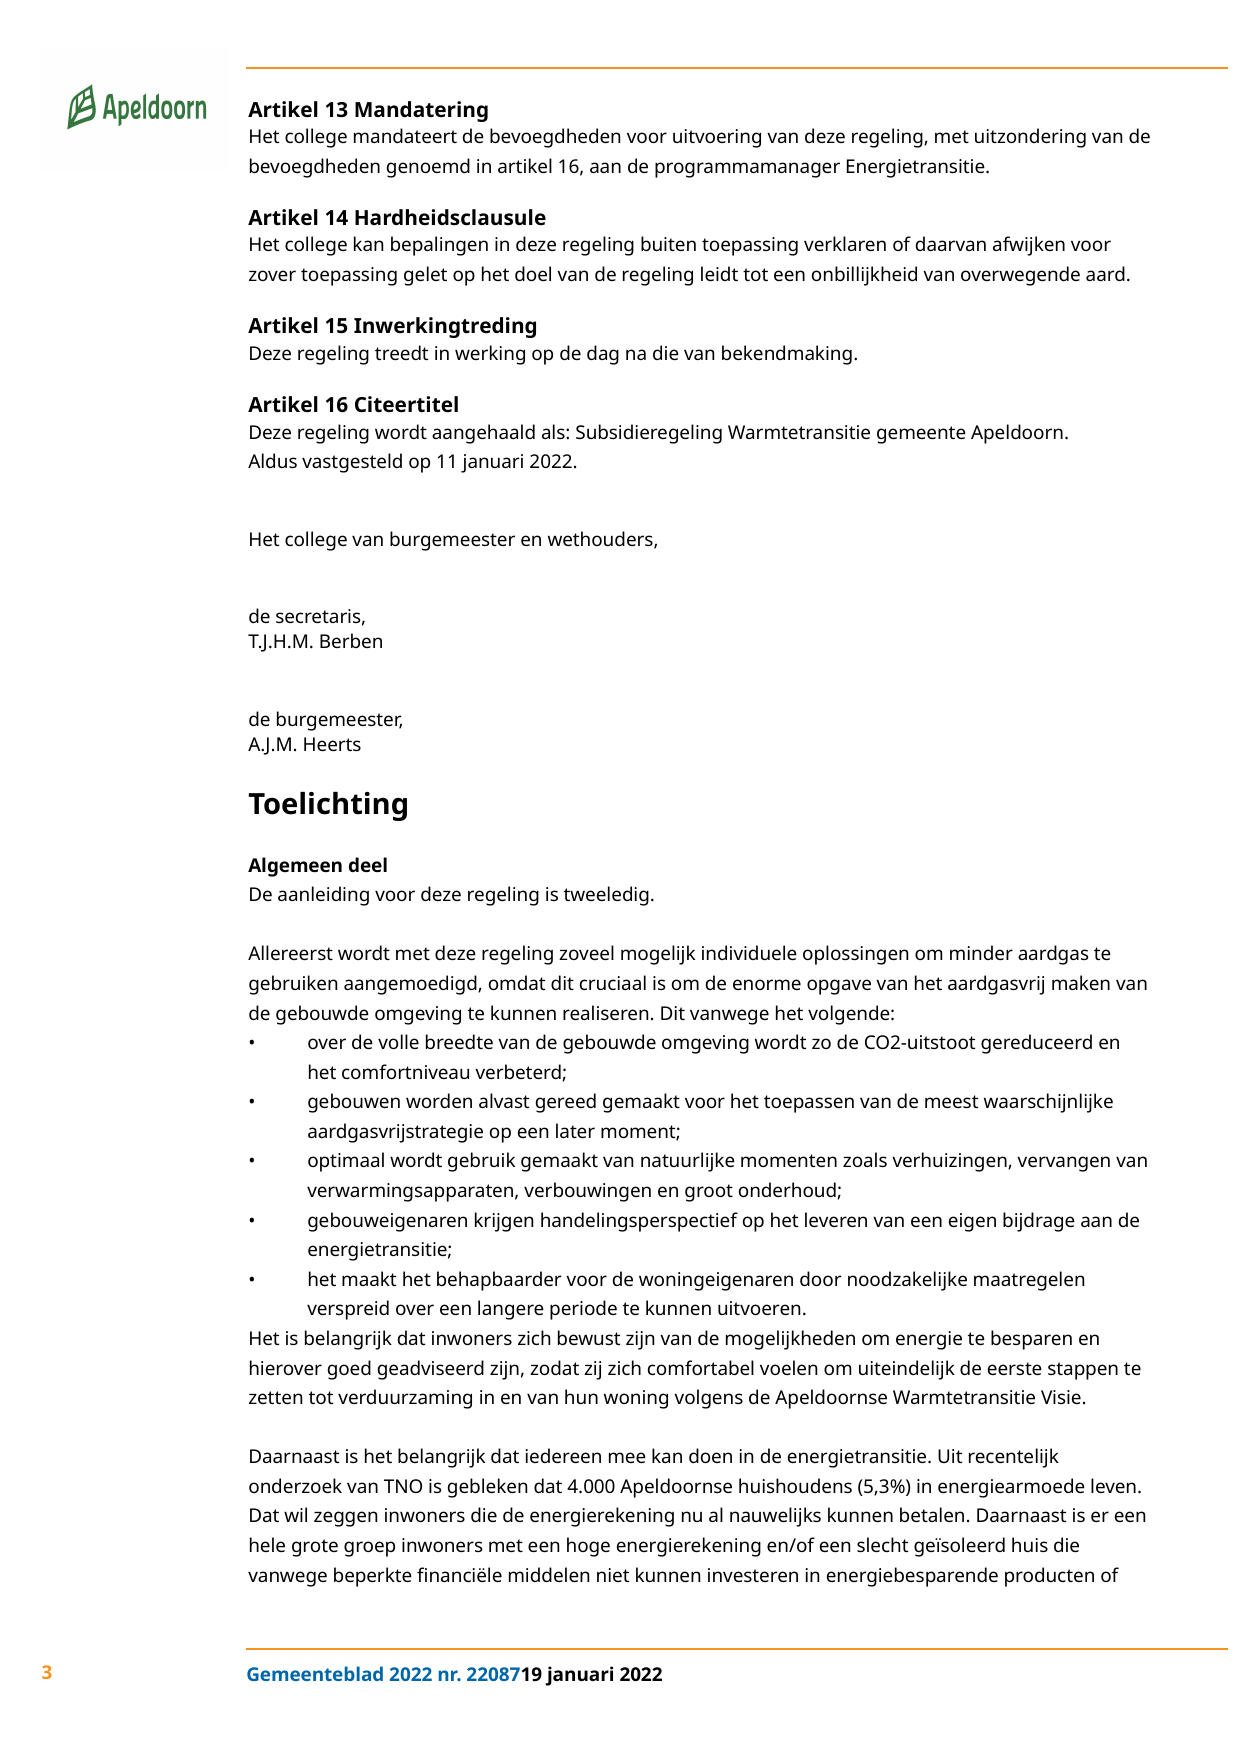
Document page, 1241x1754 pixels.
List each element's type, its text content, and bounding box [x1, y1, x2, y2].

list over de volle breedte van de gebouwde omgeving wordt zo de CO2-uitstoot gereduceerd en het comfortniveau verbeterd; [248, 1029, 1152, 1085]
list het maakt het behapbaarder voor de woningeigenaren door noodzakelijke maatregelen verspreid over een langere periode te kunnen uitvoeren. [248, 1266, 1152, 1321]
text Het college kan bepalingen in deze regeling buiten toepassing verklaren of daarvan afwijken voor zover toepassing gelet op het doel van de regeling leidt tot een onbillijkheid van overwegende aard. [248, 232, 1152, 287]
list gebouwen worden alvast gereed gemaakt voor het toepassen van de meest waarschijnlijke aardgasvrijstrategie op een later moment; [248, 1088, 1152, 1144]
list optimaal wordt gebruik gemaakt van natuurlijke momenten zoals verhuizingen, vervangen van verwarmingsapparaten, verbouwingen en groot onderhoud; [248, 1148, 1152, 1203]
text Allereerst wordt met deze regeling zoveel mogelijk individuele oplossingen om minder aardgas te gebruiken aangemoedigd, omdat dit cruciaal is om de enorme opgave van het aardgasvrij maken van de gebouwde omgeving te kunnen realiseren. Dit vanwege het volgende: [248, 941, 1152, 1026]
text Artikel 16 Citeertitel [248, 391, 1152, 419]
text Deze regeling wordt aangehaald als: Subsidieregeling Warmtetransitie gemeente Apeldoorn. [248, 419, 1152, 445]
text Het college mandateert de bevoegdheden voor uitvoering van deze regeling, met uitzondering van de bevoegdheden genoemd in artikel 16, aan de programmamanager Energietransitie. [248, 123, 1152, 178]
text Artikel 14 Hardheidsclausule [248, 203, 1152, 232]
text Artikel 15 Inwerkingtreding [248, 312, 1152, 340]
picture [41, 47, 231, 172]
text Artikel 13 Mandatering [248, 95, 1152, 123]
text Daarnaast is het belangrijk dat iedereen mee kan doen in de energietransitie. Uit recentelijk onderzoek van TNO is gebleken dat 4.000 Apeldoornse huishoudens (5,3%) in energiearmoede leven. Dat wil zeggen inwoners die de energierekening nu al nauwelijks kunnen betalen. Daarnaast is er een hele grote groep inwoners met een hoge energierekening en/of een slecht geïsoleerd huis die vanwege beperkte financiële middelen niet kunnen investeren in energiebesparende producten of [248, 1443, 1152, 1588]
text de secretaris, [248, 603, 1152, 629]
text De aanleiding voor deze regeling is tweeledig. [248, 881, 1152, 907]
text Aldus vastgesteld op 11 januari 2022. [248, 448, 1152, 474]
text T.J.H.M. Berben [248, 629, 1152, 654]
text Toelichting [248, 783, 1152, 823]
text Het college van burgemeester en wethouders, [248, 526, 1152, 551]
text A.J.M. Heerts [248, 732, 1152, 757]
text Het is belangrijk dat inwoners zich bewust zijn van de mogelijkheden om energie te besparen en hierover goed geadviseerd zijn, zodat zij zich comfortabel voelen om uiteindelijk de eerste stappen te zetten tot verduurzaming in en van hun woning volgens de Apeldoornse Warmtetransitie Visie. [248, 1325, 1152, 1410]
text Deze regeling treedt in werking op de dag na die van bekendmaking. [248, 340, 1152, 366]
text Algemeen deel [248, 852, 1152, 878]
text de burgemeester, [248, 706, 1152, 732]
list gebouweigenaren krijgen handelingsperspectief op het leveren van een eigen bijdrage aan de energietransitie; [248, 1207, 1152, 1262]
